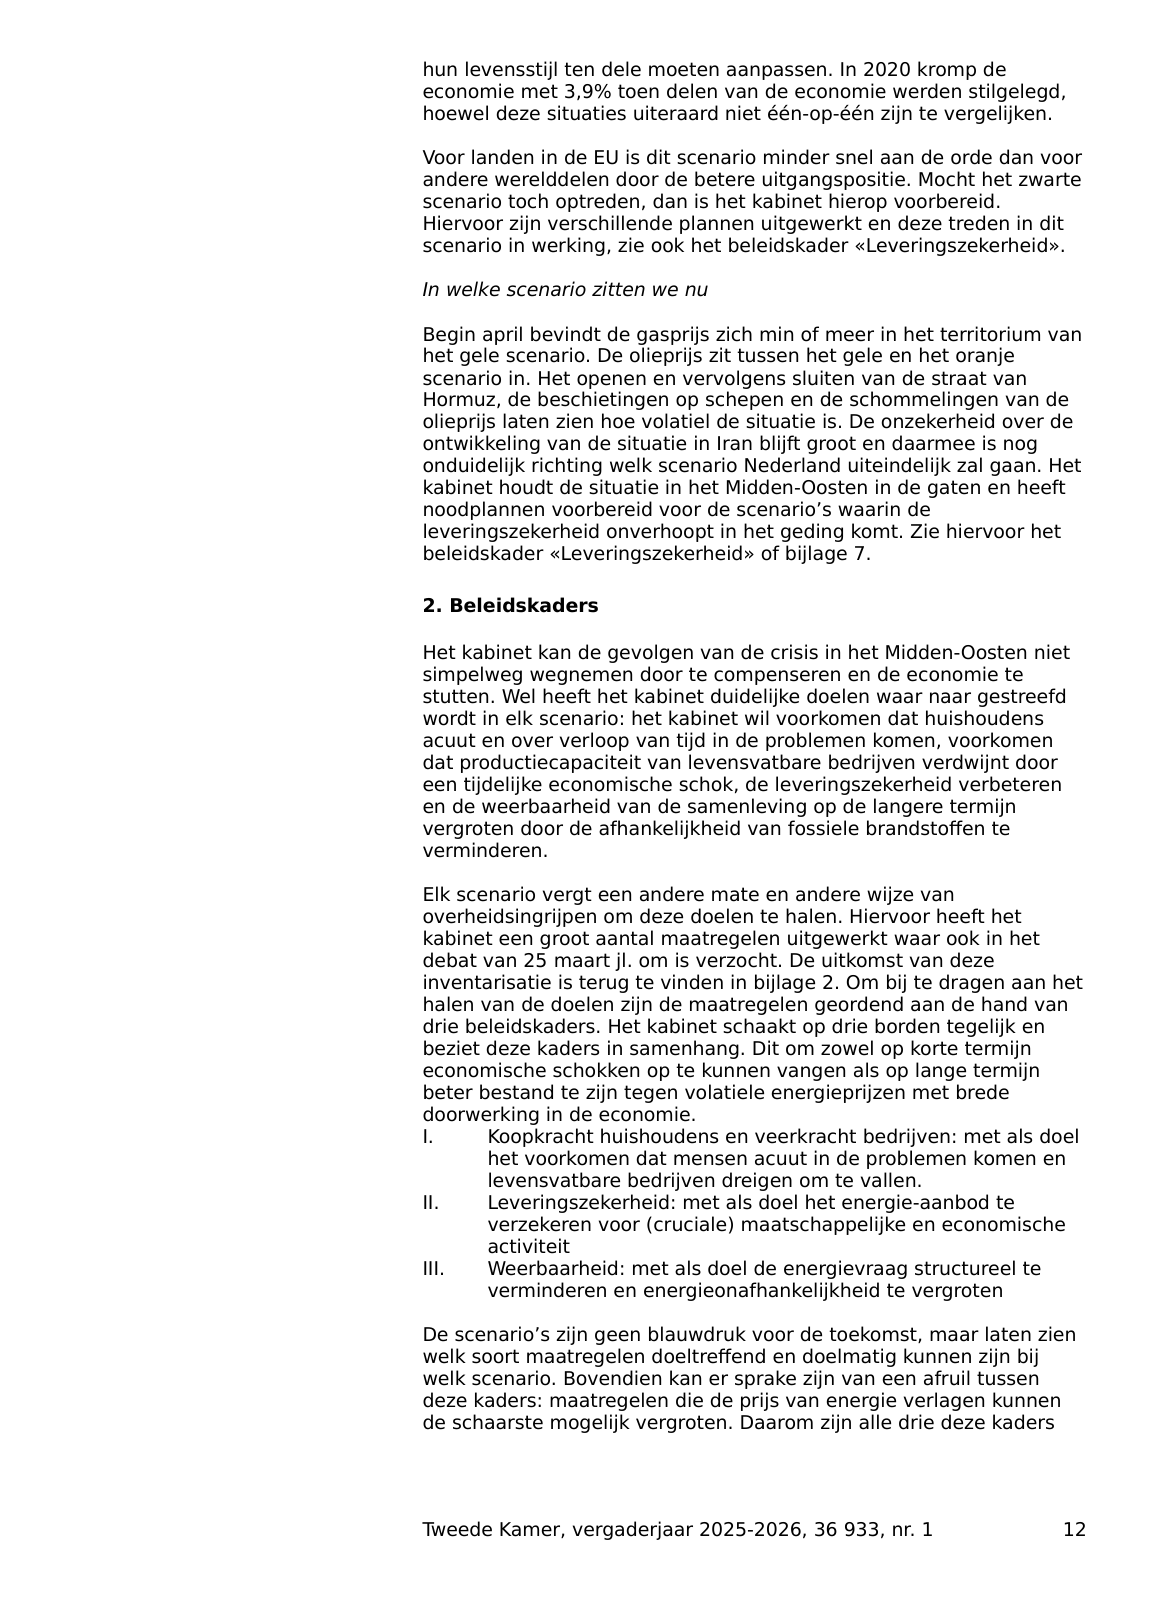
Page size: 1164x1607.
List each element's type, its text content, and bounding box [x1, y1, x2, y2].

text Voor landen in de EU is dit scenario minder snel aan de orde dan voor andere werelddelen door de betere uitgangspositie. Mocht het zwarte scenario toch optreden, dan is het kabinet hierop voorbereid. Hiervoor zijn verschillende plannen uitgewerkt en deze treden in dit scenario in werking, zie ook het beleidskader «Leveringszekerheid». [422, 147, 1087, 257]
text hun levensstijl ten dele moeten aanpassen. In 2020 kromp de economie met 3,9% toen delen van de economie werden stilgelegd, hoewel deze situaties uiteraard niet één-op-één zijn te vergelijken. [422, 59, 1087, 125]
text I. Koopkracht huishoudens en veerkracht bedrijven: met als doel het voorkomen dat mensen acuut in de problemen komen en levensvatbare bedrijven dreigen om te vallen. [422, 1126, 1087, 1192]
text III. Weerbaarheid: met als doel de energievraag structureel te verminderen en energieonafhankelijkheid te vergroten [422, 1258, 1087, 1302]
text De scenario’s zijn geen blauwdruk voor de toekomst, maar laten zien welk soort maatregelen doeltreffend en doelmatig kunnen zijn bij welk scenario. Bovendien kan er sprake zijn van een afruil tussen deze kaders: maatregelen die de prijs van energie verlagen kunnen de schaarste mogelijk vergroten. Daarom zijn alle drie deze kaders [422, 1324, 1087, 1434]
subtitle 2. Beleidskaders [422, 595, 1087, 617]
text Begin april bevindt de gasprijs zich min of meer in het territorium van het gele scenario. De olieprijs zit tussen het gele en het oranje scenario in. Het openen en vervolgens sluiten van de straat van Hormuz, de beschietingen op schepen en de schommelingen van de olieprijs laten zien hoe volatiel de situatie is. De onzekerheid over de ontwikkeling van de situatie in Iran blijft groot en daarmee is nog onduidelijk richting welk scenario Nederland uiteindelijk zal gaan. Het kabinet houdt de situatie in het Midden-Oosten in de gaten en heeft noodplannen voorbereid voor de scenario’s waarin de leveringszekerheid onverhoopt in het geding komt. Zie hiervoor het beleidskader «Leveringszekerheid» of bijlage 7. [422, 323, 1087, 565]
text II. Leveringszekerheid: met als doel het energie-aanbod te verzekeren voor (cruciale) maatschappelijke en economische activiteit [422, 1192, 1087, 1258]
subtitle In welke scenario zitten we nu [422, 279, 1087, 301]
text Het kabinet kan de gevolgen van de crisis in het Midden-Oosten niet simpelweg wegnemen door te compenseren en de economie te stutten. Wel heeft het kabinet duidelijke doelen waar naar gestreefd wordt in elk scenario: het kabinet wil voorkomen dat huishoudens acuut en over verloop van tijd in de problemen komen, voorkomen dat productiecapaciteit van levensvatbare bedrijven verdwijnt door een tijdelijke economische schok, de leveringszekerheid verbeteren en de weerbaarheid van de samenleving op de langere termijn vergroten door de afhankelijkheid van fossiele brandstoffen te verminderen. [422, 642, 1087, 862]
text Elk scenario vergt een andere mate en andere wijze van overheidsingrijpen om deze doelen te halen. Hiervoor heeft het kabinet een groot aantal maatregelen uitgewerkt waar ook in het debat van 25 maart jl. om is verzocht. De uitkomst van deze inventarisatie is terug te vinden in bijlage 2. Om bij te dragen aan het halen van de doelen zijn de maatregelen geordend aan de hand van drie beleidskaders. Het kabinet schaakt op drie borden tegelijk en beziet deze kaders in samenhang. Dit om zowel op korte termijn economische schokken op te kunnen vangen als op lange termijn beter bestand te zijn tegen volatiele energieprijzen met brede doorwerking in de economie. [422, 884, 1087, 1126]
